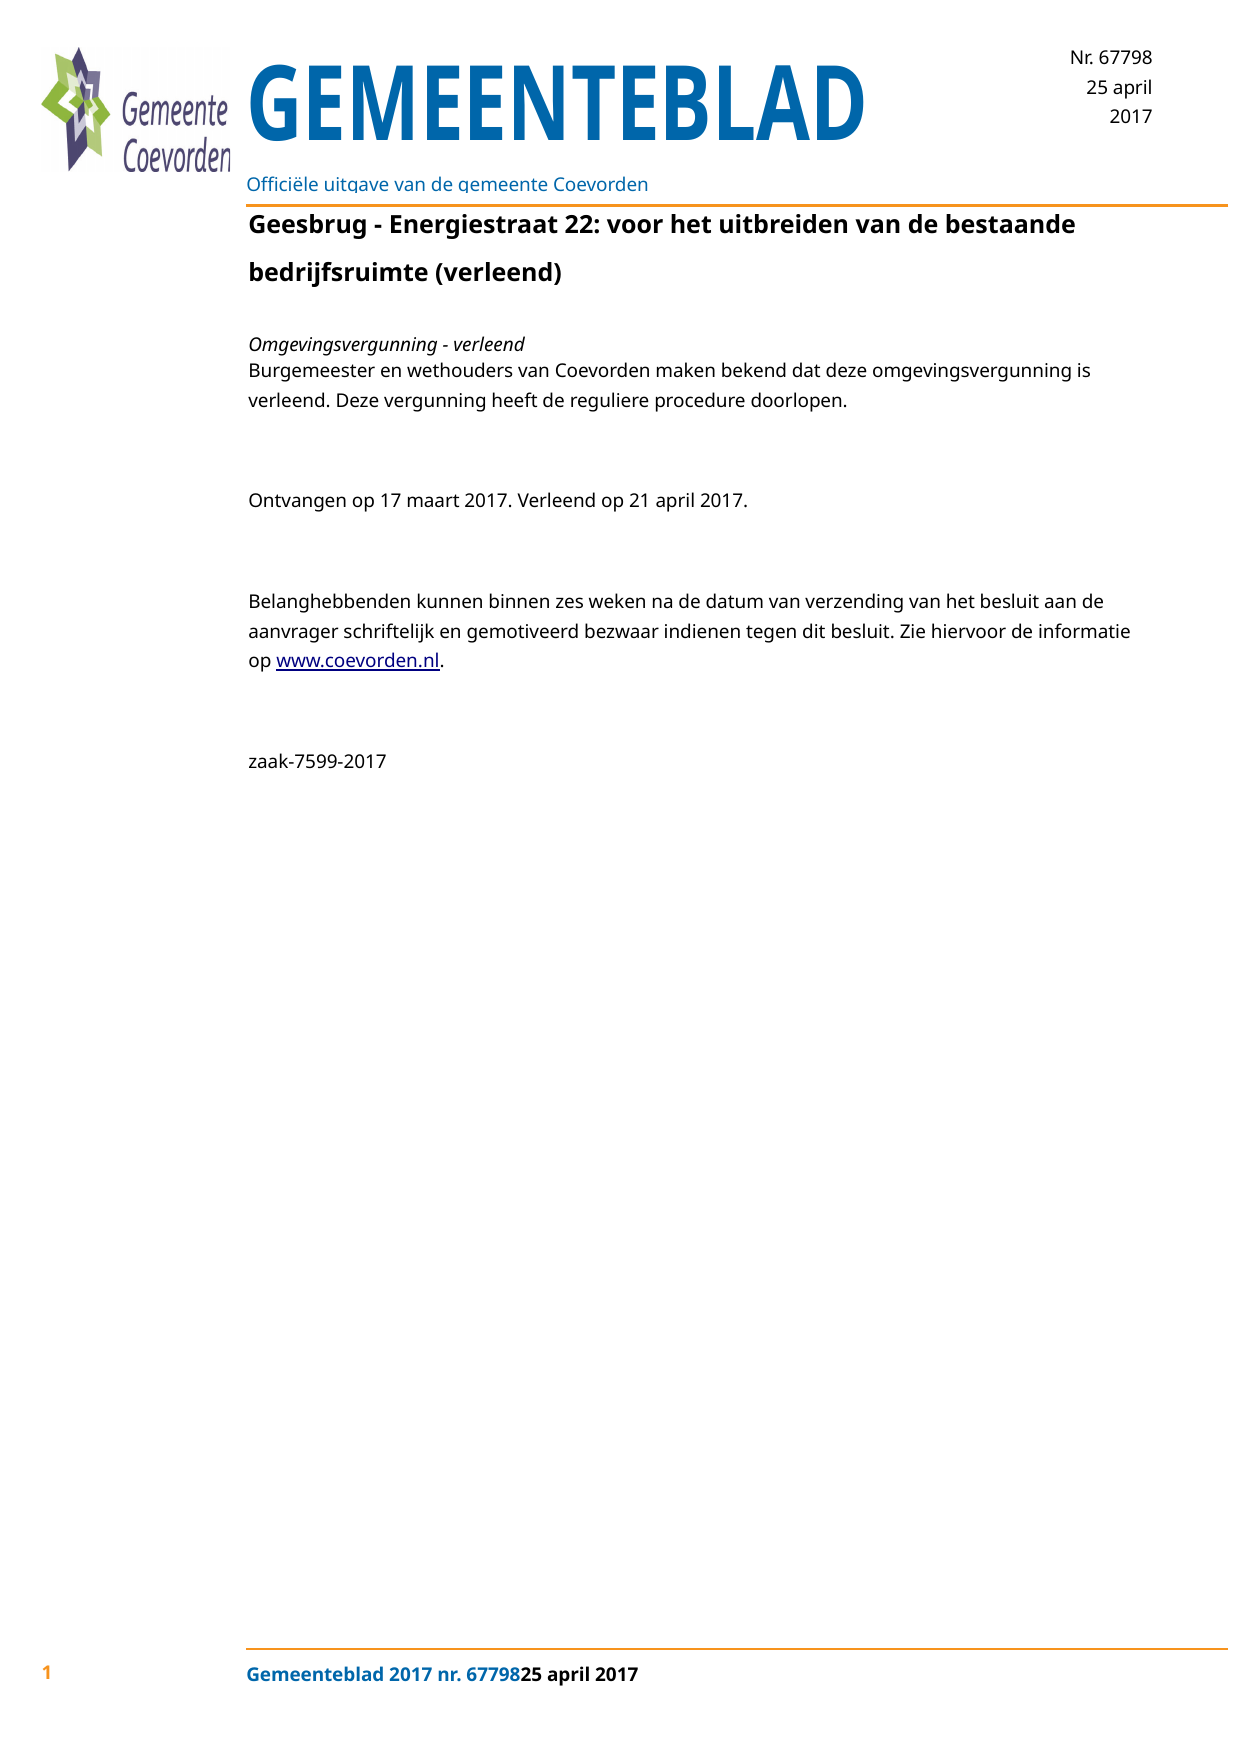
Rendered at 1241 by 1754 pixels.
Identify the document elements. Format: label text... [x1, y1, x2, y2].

text Burgemeester en wethouders van Coevorden maken bekend dat deze omgevingsvergunning is verleend. Deze vergunning heeft de reguliere procedure doorlopen. [248, 357, 1152, 412]
text zaak-7599-2017 [248, 748, 1152, 774]
text Belanghebbenden kunnen binnen zes weken na de datum van verzending van het besluit aan de aanvrager schriftelijk en gemotiveerd bezwaar indienen tegen dit besluit. Zie hiervoor de informatie op www.coevorden.nl. [248, 588, 1152, 673]
text Geesbrug - Energiestraat 22: voor het uitbreiden van de bestaande bedrijfsruimte (verleend) [248, 207, 1152, 288]
picture [41, 47, 231, 172]
text Omgevingsvergunning - verleend [248, 331, 1152, 357]
text Ontvangen op 17 maart 2017. Verleend op 21 april 2017. [248, 488, 1152, 513]
